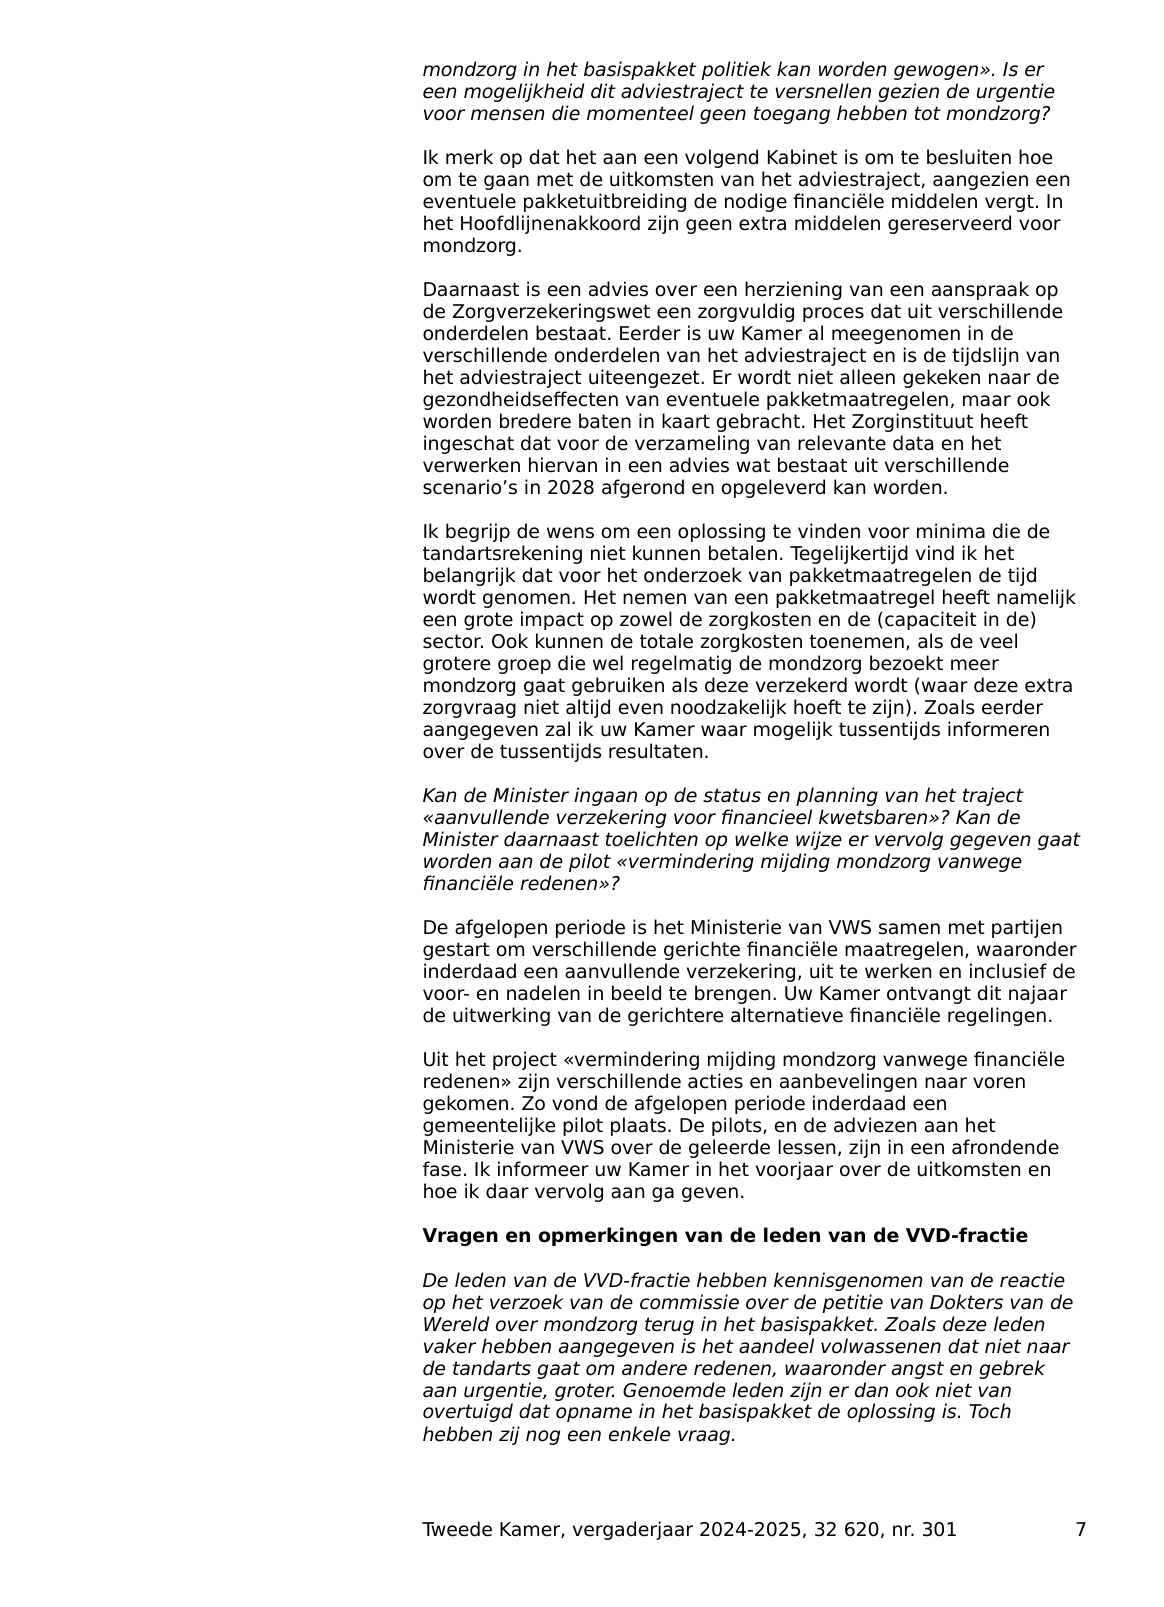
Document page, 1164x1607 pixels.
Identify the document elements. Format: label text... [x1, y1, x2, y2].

text Ik merk op dat het aan een volgend Kabinet is om te besluiten hoe om te gaan met de uitkomsten van het adviestraject, aangezien een eventuele pakketuitbreiding de nodige financiële middelen vergt. In het Hoofdlijnenakkoord zijn geen extra middelen gereserveerd voor mondzorg. [422, 147, 1087, 257]
text mondzorg in het basispakket politiek kan worden gewogen». Is er een mogelijkheid dit adviestraject te versnellen gezien de urgentie voor mensen die momenteel geen toegang hebben tot mondzorg? [422, 59, 1087, 125]
text Ik begrijp de wens om een oplossing te vinden voor minima die de tandartsrekening niet kunnen betalen. Tegelijkertijd vind ik het belangrijk dat voor het onderzoek van pakketmaatregelen de tijd wordt genomen. Het nemen van een pakketmaatregel heeft namelijk een grote impact op zowel de zorgkosten en de (capaciteit in de) sector. Ook kunnen de totale zorgkosten toenemen, als de veel grotere groep die wel regelmatig de mondzorg bezoekt meer mondzorg gaat gebruiken als deze verzekerd wordt (waar deze extra zorgvraag niet altijd even noodzakelijk hoeft te zijn). Zoals eerder aangegeven zal ik uw Kamer waar mogelijk tussentijds informeren over de tussentijds resultaten. [422, 521, 1087, 763]
text Uit het project «vermindering mijding mondzorg vanwege financiële redenen» zijn verschillende acties en aanbevelingen naar voren gekomen. Zo vond de afgelopen periode inderdaad een gemeentelijke pilot plaats. De pilots, en de adviezen aan het Ministerie van VWS over de geleerde lessen, zijn in een afrondende fase. Ik informeer uw Kamer in het voorjaar over de uitkomsten en hoe ik daar vervolg aan ga geven. [422, 1049, 1087, 1203]
text De leden van de VVD-fractie hebben kennisgenomen van de reactie op het verzoek van de commissie over de petitie van Dokters van de Wereld over mondzorg terug in het basispakket. Zoals deze leden vaker hebben aangegeven is het aandeel volwassenen dat niet naar de tandarts gaat om andere redenen, waaronder angst en gebrek aan urgentie, groter. Genoemde leden zijn er dan ook niet van overtuigd dat opname in het basispakket de oplossing is. Toch hebben zij nog een enkele vraag. [422, 1269, 1087, 1445]
text Daarnaast is een advies over een herziening van een aanspraak op de Zorgverzekeringswet een zorgvuldig proces dat uit verschillende onderdelen bestaat. Eerder is uw Kamer al meegenomen in de verschillende onderdelen van het adviestraject en is de tijdslijn van het adviestraject uiteengezet. Er wordt niet alleen gekeken naar de gezondheidseffecten van eventuele pakketmaatregelen, maar ook worden bredere baten in kaart gebracht. Het Zorginstituut heeft ingeschat dat voor de verzameling van relevante data en het verwerken hiervan in een advies wat bestaat uit verschillende scenario’s in 2028 afgerond en opgeleverd kan worden. [422, 279, 1087, 499]
text De afgelopen periode is het Ministerie van VWS samen met partijen gestart om verschillende gerichte financiële maatregelen, waaronder inderdaad een aanvullende verzekering, uit te werken en inclusief de voor- en nadelen in beeld te brengen. Uw Kamer ontvangt dit najaar de uitwerking van de gerichtere alternatieve financiële regelingen. [422, 917, 1087, 1027]
subtitle Vragen en opmerkingen van de leden van de VVD-fractie [422, 1225, 1087, 1247]
text Kan de Minister ingaan op de status en planning van het traject «aanvullende verzekering voor financieel kwetsbaren»? Kan de Minister daarnaast toelichten op welke wijze er vervolg gegeven gaat worden aan de pilot «vermindering mijding mondzorg vanwege financiële redenen»? [422, 785, 1087, 895]
